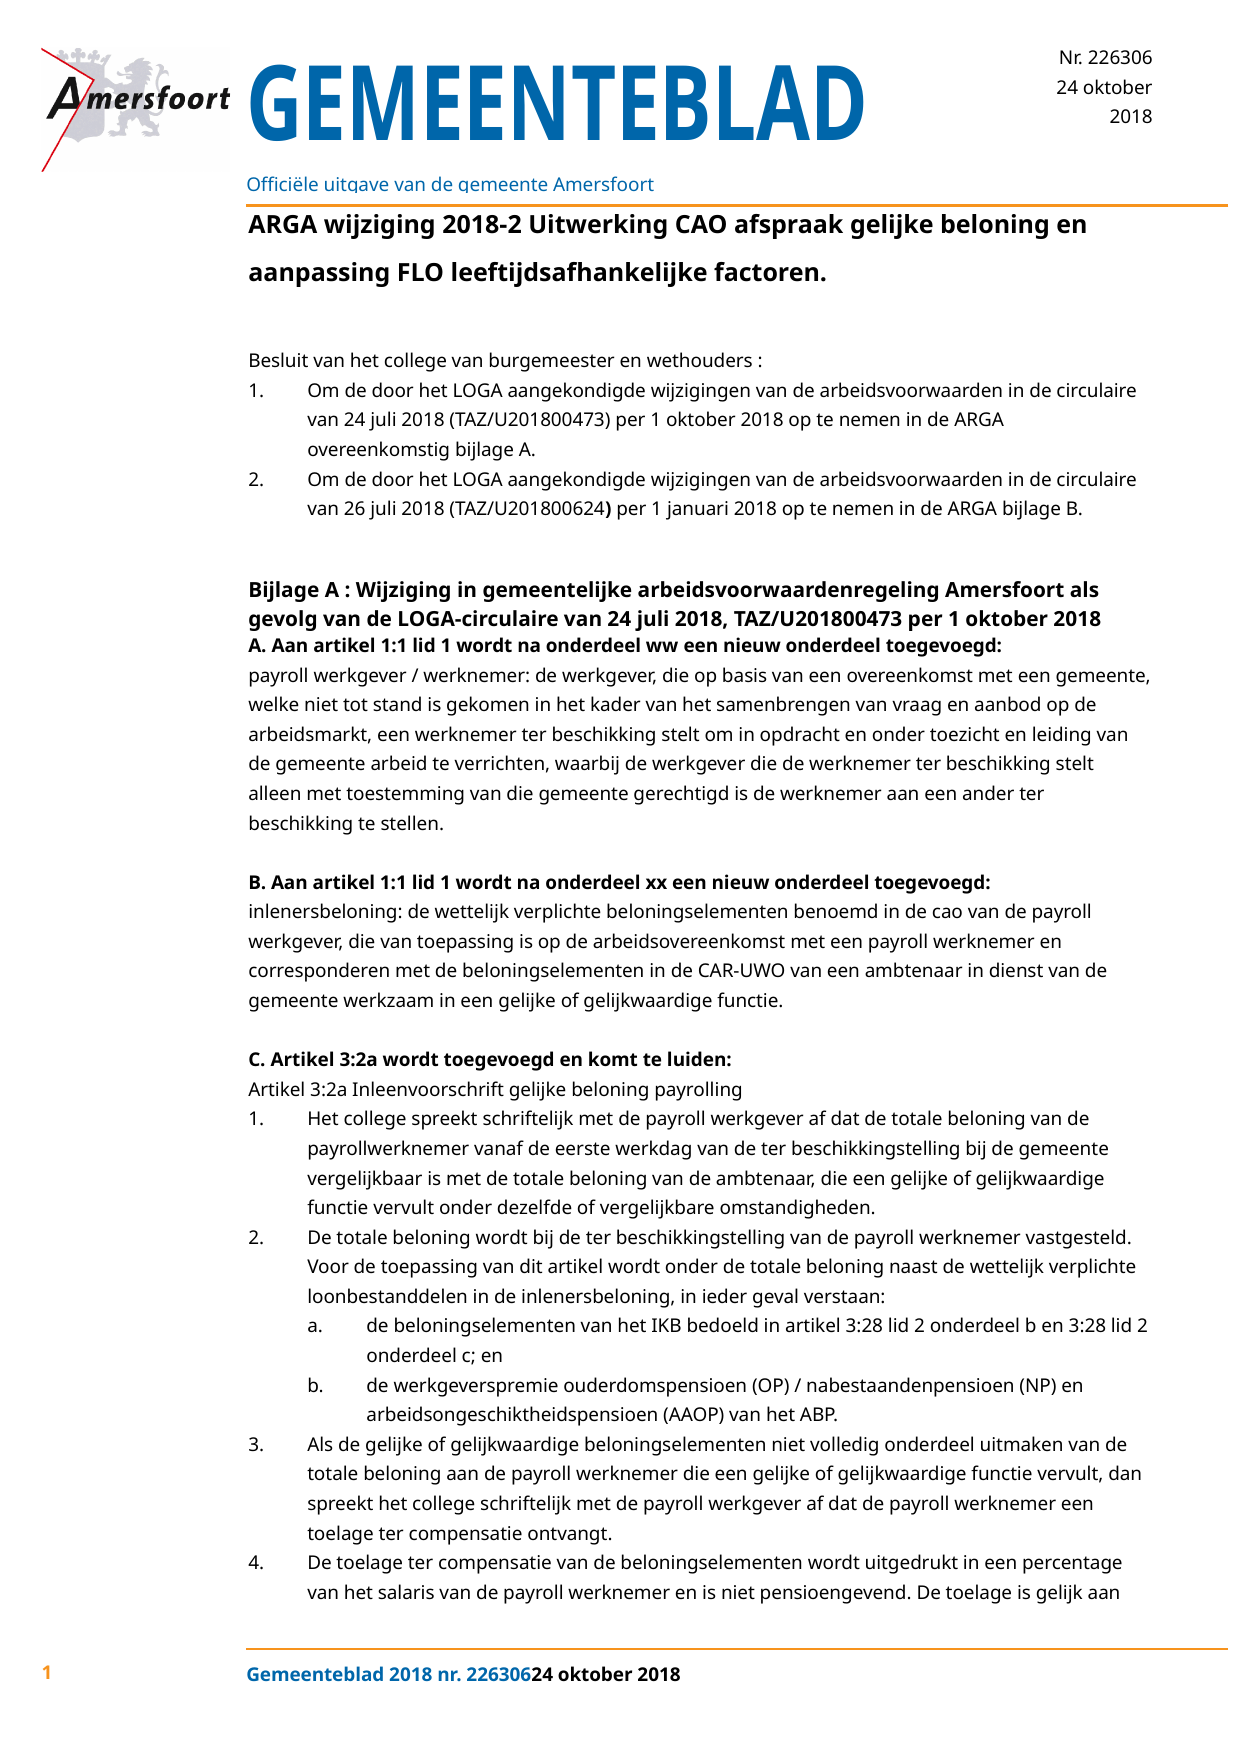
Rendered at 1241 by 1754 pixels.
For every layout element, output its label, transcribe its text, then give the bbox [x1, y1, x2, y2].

list De toelage ter compensatie van de beloningselementen wordt uitgedrukt in een percentage van het salaris van de payroll werknemer en is niet pensioengevend. De toelage is gelijk aan [248, 1549, 1152, 1605]
text Besluit van het college van burgemeester en wethouders : [248, 347, 1152, 373]
text payroll werkgever / werknemer: de werkgever, die op basis van een overeenkomst met een gemeente, welke niet tot stand is gekomen in het kader van het samenbrengen van vraag en aanbod op de arbeidsmarkt, een werknemer ter beschikking stelt om in opdracht en onder toezicht en leiding van de gemeente arbeid te verrichten, waarbij de werkgever die de werknemer ter beschikking stelt alleen met toestemming van die gemeente gerechtigd is de werknemer aan een ander ter beschikking te stellen. [248, 662, 1152, 836]
list de beloningselementen van het IKB bedoeld in artikel 3:28 lid 2 onderdeel b en 3:28 lid 2 onderdeel c; en [307, 1313, 1152, 1368]
list Als de gelijke of gelijkwaardige beloningselementen niet volledig onderdeel uitmaken van de totale beloning aan de payroll werknemer die een gelijke of gelijkwaardige functie vervult, dan spreekt het college schriftelijk met de payroll werkgever af dat de payroll werknemer een toelage ter compensatie ontvangt. [248, 1431, 1152, 1546]
list Om de door het LOGA aangekondigde wijzigingen van de arbeidsvoorwaarden in de circulaire van 24 juli 2018 (TAZ/U201800473) per 1 oktober 2018 op te nemen in de ARGA overeenkomstig bijlage A. [248, 377, 1152, 462]
list De totale beloning wordt bij de ter beschikkingstelling van de payroll werknemer vastgesteld. Voor de toepassing van dit artikel wordt onder de totale beloning naast de wettelijk verplichte loonbestanddelen in de inlenersbeloning, in ieder geval verstaan: [248, 1224, 1152, 1309]
text A. Aan artikel 1:1 lid 1 wordt na onderdeel ww een nieuw onderdeel toegevoegd: [248, 632, 1152, 658]
text inlenersbeloning: de wettelijk verplichte beloningselementen benoemd in de cao van de payroll werkgever, die van toepassing is op de arbeidsovereenkomst met een payroll werknemer en corresponderen met de beloningselementen in de CAR-UWO van een ambtenaar in dienst van de gemeente werkzaam in een gelijke of gelijkwaardige functie. [248, 898, 1152, 1013]
text Bijlage A : Wijziging in gemeentelijke arbeidsvoorwaardenregeling Amersfoort als gevolg van de LOGA-circulaire van 24 juli 2018, TAZ/U201800473 per 1 oktober 2018 [248, 575, 1152, 632]
text Artikel 3:2a Inleenvoorschrift gelijke beloning payrolling [248, 1076, 1152, 1102]
list Het college spreekt schriftelijk met de payroll werkgever af dat de totale beloning van de payrollwerknemer vanaf de eerste werkdag van de ter beschikkingstelling bij de gemeente vergelijkbaar is met de totale beloning van de ambtenaar, die een gelijke of gelijkwaardige functie vervult onder dezelfde of vergelijkbare omstandigheden. [248, 1106, 1152, 1220]
picture [41, 47, 231, 172]
text B. Aan artikel 1:1 lid 1 wordt na onderdeel xx een nieuw onderdeel toegevoegd: [248, 869, 1152, 895]
list de werkgeverspremie ouderdomspensioen (OP) / nabestaandenpensioen (NP) en arbeidsongeschiktheidspensioen (AAOP) van het ABP. [307, 1372, 1152, 1427]
text ARGA wijziging 2018-2 Uitwerking CAO afspraak gelijke beloning en aanpassing FLO leeftijdsafhankelijke factoren. [248, 207, 1152, 288]
text C. Artikel 3:2a wordt toegevoegd en komt te luiden: [248, 1046, 1152, 1072]
list Om de door het LOGA aangekondigde wijzigingen van de arbeidsvoorwaarden in de circulaire van 26 juli 2018 (TAZ/U201800624) per 1 januari 2018 op te nemen in de ARGA bijlage B. [248, 466, 1152, 521]
